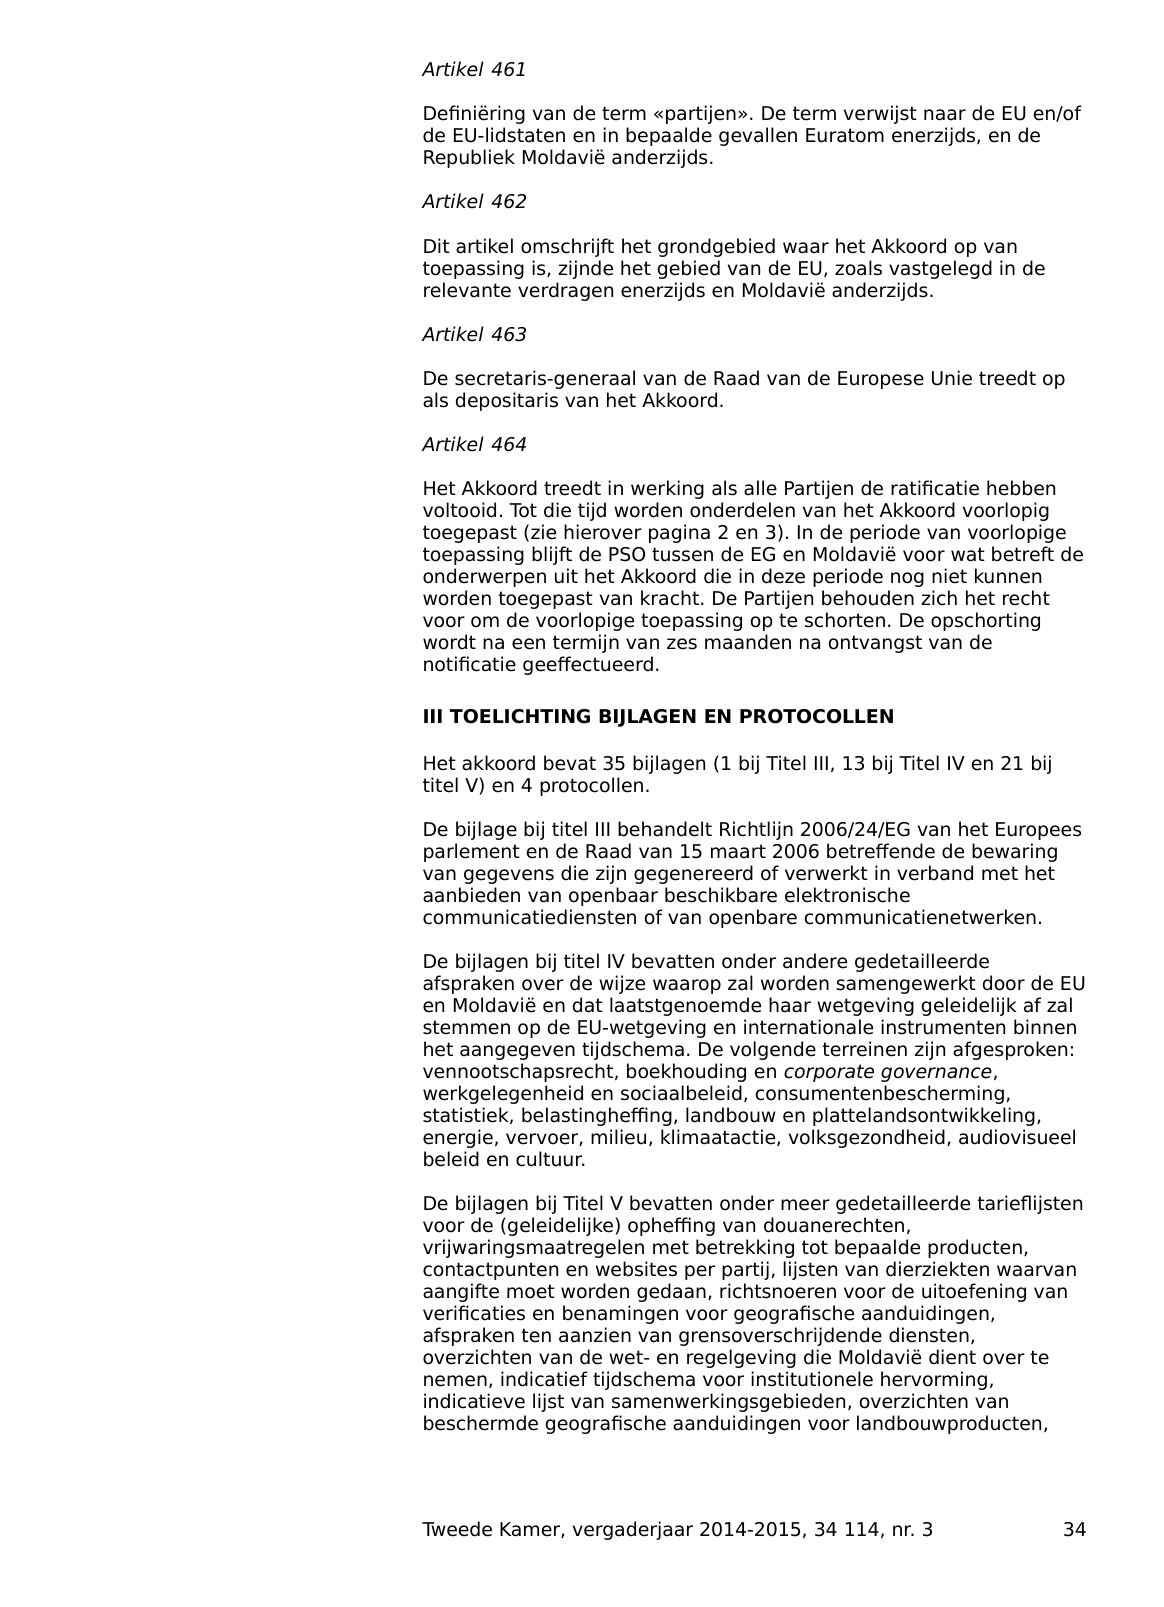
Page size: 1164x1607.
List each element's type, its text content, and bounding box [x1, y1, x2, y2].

subtitle Artikel 463 [422, 324, 1087, 346]
text De bijlagen bij Titel V bevatten onder meer gedetailleerde tarieflijsten voor de (geleidelijke) opheffing van douanerechten, vrijwaringsmaatregelen met betrekking tot bepaalde producten, contactpunten en websites per partij, lijsten van dierziekten waarvan aangifte moet worden gedaan, richtsnoeren voor de uitoefening van verificaties en benamingen voor geografische aanduidingen, afspraken ten aanzien van grensoverschrijdende diensten, overzichten van de wet- en regelgeving die Moldavië dient over te nemen, indicatief tijdschema voor institutionele hervorming, indicatieve lijst van samenwerkingsgebieden, overzichten van beschermde geografische aanduidingen voor landbouwproducten, [422, 1193, 1087, 1435]
subtitle III TOELICHTING BIJLAGEN EN PROTOCOLLEN [422, 706, 1087, 728]
text De secretaris-generaal van de Raad van de Europese Unie treedt op als depositaris van het Akkoord. [422, 368, 1087, 412]
subtitle Artikel 461 [422, 59, 1087, 81]
text De bijlage bij titel III behandelt Richtlijn 2006/24/EG van het Europees parlement en de Raad van 15 maart 2006 betreffende de bewaring van gegevens die zijn gegenereerd of verwerkt in verband met het aanbieden van openbaar beschikbare elektronische communicatiediensten of van openbare communicatienetwerken. [422, 819, 1087, 929]
text Dit artikel omschrijft het grondgebied waar het Akkoord op van toepassing is, zijnde het gebied van de EU, zoals vastgelegd in de relevante verdragen enerzijds en Moldavië anderzijds. [422, 236, 1087, 301]
subtitle Artikel 462 [422, 191, 1087, 213]
subtitle Artikel 464 [422, 434, 1087, 456]
text Definiëring van de term «partijen». De term verwijst naar de EU en/of de EU-lidstaten en in bepaalde gevallen Euratom enerzijds, en de Republiek Moldavië anderzijds. [422, 103, 1087, 169]
text Het akkoord bevat 35 bijlagen (1 bij Titel III, 13 bij Titel IV en 21 bij titel V) en 4 protocollen. [422, 753, 1087, 797]
text De bijlagen bij titel IV bevatten onder andere gedetailleerde afspraken over de wijze waarop zal worden samengewerkt door de EU en Moldavië en dat laatstgenoemde haar wetgeving geleidelijk af zal stemmen op de EU-wetgeving en internationale instrumenten binnen het aangegeven tijdschema. De volgende terreinen zijn afgesproken: vennootschapsrecht, boekhouding en corporate governance, werkgelegenheid en sociaalbeleid, consumentenbescherming, statistiek, belastingheffing, landbouw en plattelandsontwikkeling, energie, vervoer, milieu, klimaatactie, volksgezondheid, audiovisueel beleid en cultuur. [422, 951, 1087, 1171]
text Het Akkoord treedt in werking als alle Partijen de ratificatie hebben voltooid. Tot die tijd worden onderdelen van het Akkoord voorlopig toegepast (zie hierover pagina 2 en 3). In de periode van voorlopige toepassing blijft de PSO tussen de EG en Moldavië voor wat betreft de onderwerpen uit het Akkoord die in deze periode nog niet kunnen worden toegepast van kracht. De Partijen behouden zich het recht voor om de voorlopige toepassing op te schorten. De opschorting wordt na een termijn van zes maanden na ontvangst van de notificatie geeffectueerd. [422, 478, 1087, 676]
